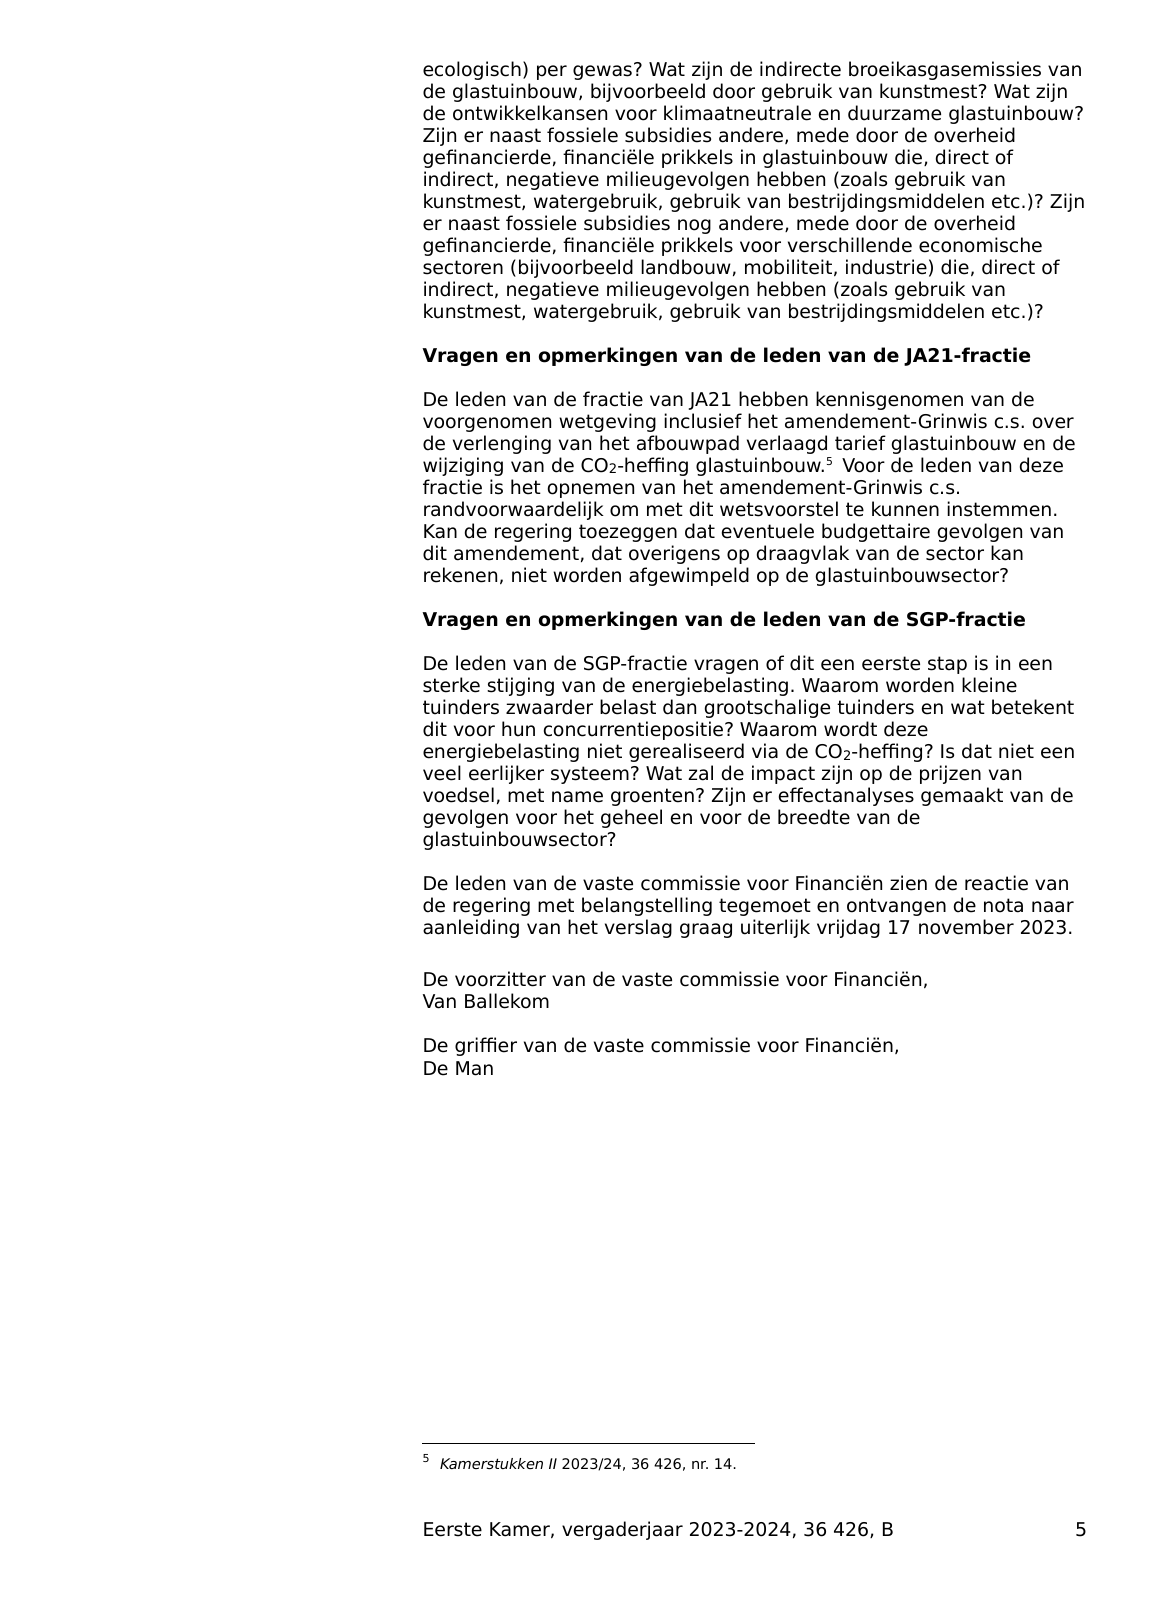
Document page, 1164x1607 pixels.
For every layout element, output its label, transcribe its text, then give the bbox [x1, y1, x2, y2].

text De leden van de vaste commissie voor Financiën zien de reactie van de regering met belangstelling tegemoet en ontvangen de nota naar aanleiding van het verslag graag uiterlijk vrijdag 17 november 2023. [422, 873, 1087, 939]
text Kamerstukken II 2023/24, 36 426, nr. 14. [422, 1452, 1087, 1474]
text De voorzitter van de vaste commissie voor Financiën, Van Ballekom [422, 969, 1087, 1013]
subtitle Vragen en opmerkingen van de leden van de SGP-fractie [422, 609, 1087, 631]
subtitle Vragen en opmerkingen van de leden van de JA21-fractie [422, 345, 1087, 367]
text De leden van de fractie van JA21 hebben kennisgenomen van de voorgenomen wetgeving inclusief het amendement-Grinwis c.s. over de verlenging van het afbouwpad verlaagd tarief glastuinbouw en de wijziging van de CO2-heffing glastuinbouw. Voor de leden van deze fractie is het opnemen van het amendement-Grinwis c.s. randvoorwaardelijk om met dit wetsvoorstel te kunnen instemmen. Kan de regering toezeggen dat eventuele budgettaire gevolgen van dit amendement, dat overigens op draagvlak van de sector kan rekenen, niet worden afgewimpeld op de glastuinbouwsector? [422, 389, 1087, 587]
text ecologisch) per gewas? Wat zijn de indirecte broeikasgasemissies van de glastuinbouw, bijvoorbeeld door gebruik van kunstmest? Wat zijn de ontwikkelkansen voor klimaatneutrale en duurzame glastuinbouw? Zijn er naast fossiele subsidies andere, mede door de overheid gefinancierde, financiële prikkels in glastuinbouw die, direct of indirect, negatieve milieugevolgen hebben (zoals gebruik van kunstmest, watergebruik, gebruik van bestrijdingsmiddelen etc.)? Zijn er naast fossiele subsidies nog andere, mede door de overheid gefinancierde, financiële prikkels voor verschillende economische sectoren (bijvoorbeeld landbouw, mobiliteit, industrie) die, direct of indirect, negatieve milieugevolgen hebben (zoals gebruik van kunstmest, watergebruik, gebruik van bestrijdingsmiddelen etc.)? [422, 59, 1087, 323]
text De leden van de SGP-fractie vragen of dit een eerste stap is in een sterke stijging van de energiebelasting. Waarom worden kleine tuinders zwaarder belast dan grootschalige tuinders en wat betekent dit voor hun concurrentiepositie? Waarom wordt deze energiebelasting niet gerealiseerd via de CO2-heffing? Is dat niet een veel eerlijker systeem? Wat zal de impact zijn op de prijzen van voedsel, met name groenten? Zijn er effectanalyses gemaakt van de gevolgen voor het geheel en voor de breedte van de glastuinbouwsector? [422, 653, 1087, 851]
text De griffier van de vaste commissie voor Financiën, De Man [422, 1035, 1087, 1079]
